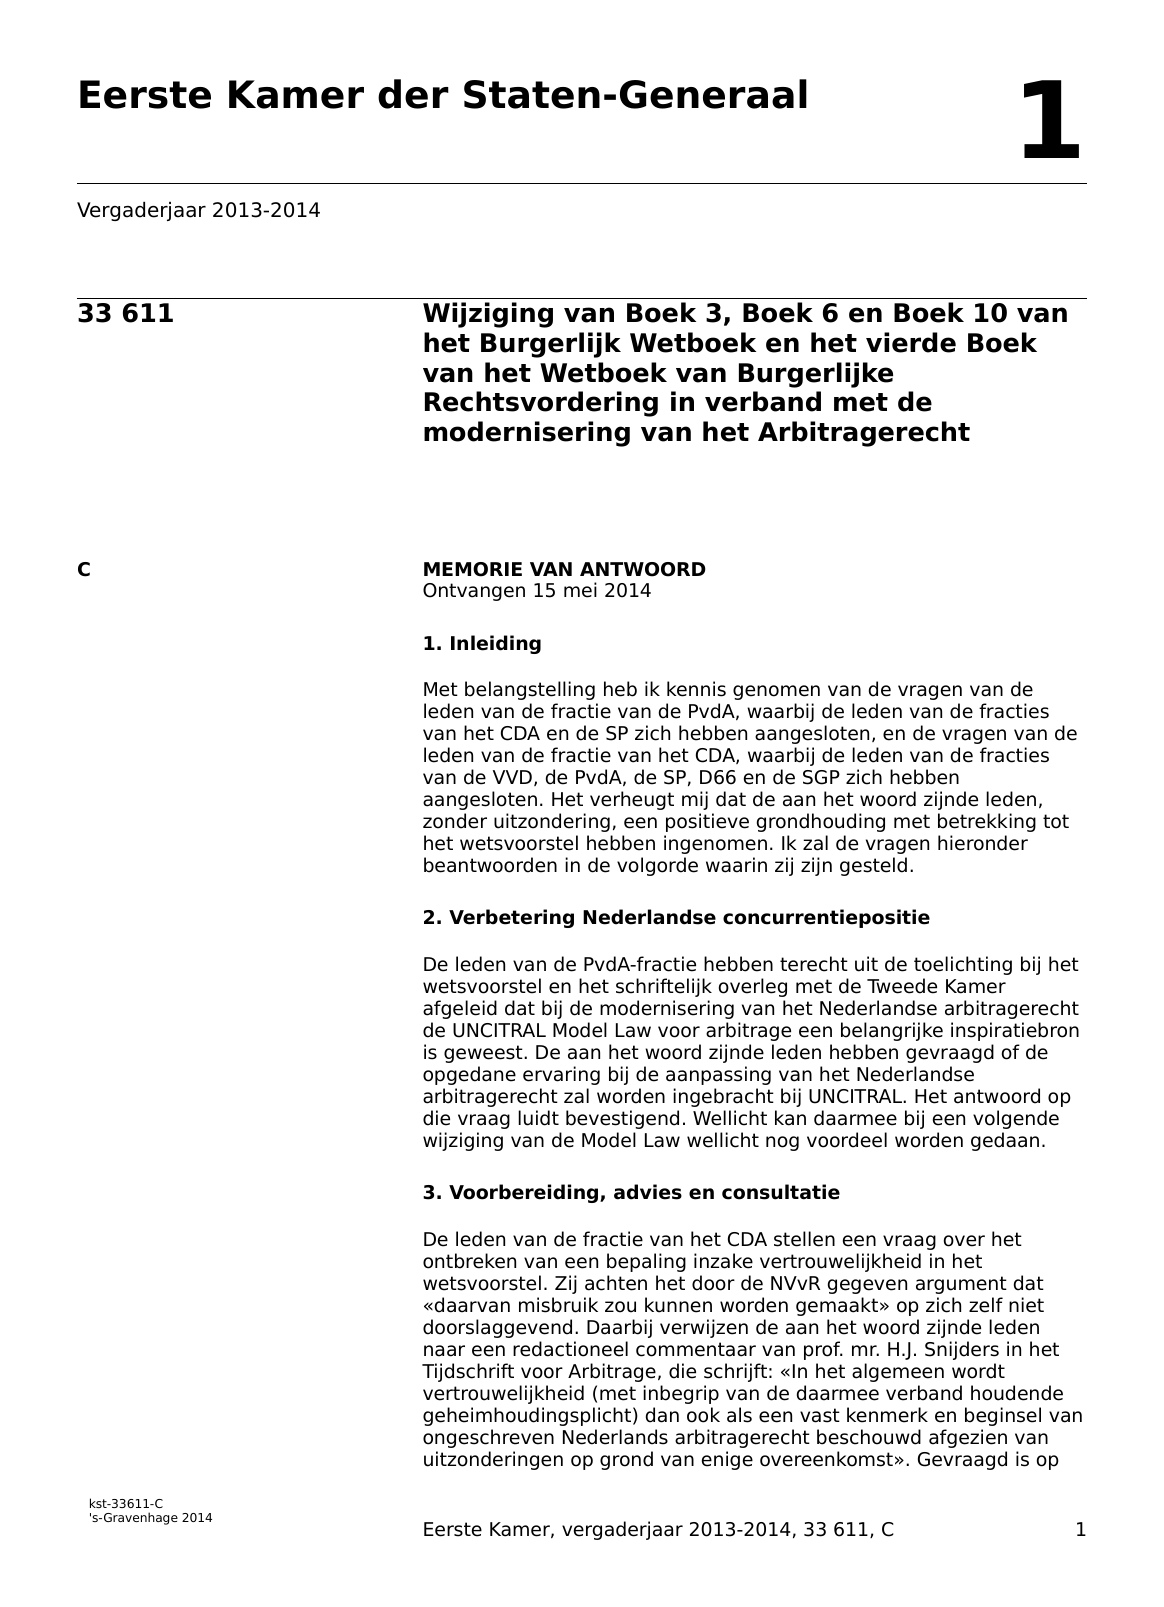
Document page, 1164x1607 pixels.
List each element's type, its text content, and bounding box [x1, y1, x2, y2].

text Ontvangen 15 mei 2014 [422, 580, 1087, 602]
table_header Eerste Kamer der Staten-Generaal [77, 59, 886, 183]
text Met belangstelling heb ik kennis genomen van de vragen van de leden van de fractie van de PvdA, waarbij de leden van de fracties van het CDA en de SP zich hebben aangesloten, en de vragen van de leden van de fractie van het CDA, waarbij de leden van de fracties van de VVD, de PvdA, de SP, D66 en de SGP zich hebben aangesloten. Het verheugt mij dat de aan het woord zijnde leden, zonder uitzondering, een positieve grondhouding met betrekking tot het wetsvoorstel hebben ingenomen. Ik zal de vragen hieronder beantwoorden in de volgorde waarin zij zijn gesteld. [422, 679, 1087, 877]
text kst-33611-C [88, 1497, 323, 1511]
table_header 1 [886, 59, 1087, 183]
text De leden van de PvdA-fractie hebben terecht uit de toelichting bij het wetsvoorstel en het schriftelijk overleg met de Tweede Kamer afgeleid dat bij de modernisering van het Nederlandse arbitragerecht de UNCITRAL Model Law voor arbitrage een belangrijke inspiratiebron is geweest. De aan het woord zijnde leden hebben gevraagd of de opgedane ervaring bij de aanpassing van het Nederlandse arbitragerecht zal worden ingebracht bij UNCITRAL. Het antwoord op die vraag luidt bevestigend. Wellicht kan daarmee bij een volgende wijziging van de Model Law wellicht nog voordeel worden gedaan. [422, 954, 1087, 1152]
text 's-Gravenhage 2014 [88, 1511, 323, 1525]
subtitle C MEMORIE VAN ANTWOORD [77, 558, 1087, 580]
subtitle 1. Inleiding [422, 632, 1087, 654]
subtitle 3. Voorbereiding, advies en consultatie [422, 1182, 1087, 1204]
subtitle 2. Verbetering Nederlandse concurrentiepositie [422, 907, 1087, 929]
text De leden van de fractie van het CDA stellen een vraag over het ontbreken van een bepaling inzake vertrouwelijkheid in het wetsvoorstel. Zij achten het door de NVvR gegeven argument dat «daarvan misbruik zou kunnen worden gemaakt» op zich zelf niet doorslaggevend. Daarbij verwijzen de aan het woord zijnde leden naar een redactioneel commentaar van prof. mr. H.J. Snijders in het Tijdschrift voor Arbitrage, die schrijft: «In het algemeen wordt vertrouwelijkheid (met inbegrip van de daarmee verband houdende geheimhoudingsplicht) dan ook als een vast kenmerk en beginsel van ongeschreven Nederlands arbitragerecht beschouwd afgezien van uitzonderingen op grond van enige overeenkomst». Gevraagd is op [422, 1229, 1087, 1471]
table_cell Vergaderjaar 2013-2014 [77, 184, 1087, 298]
subtitle 33 611 Wijziging van Boek 3, Boek 6 en Boek 10 van het Burgerlijk Wetboek en het vierde Boek van het Wetboek van Burgerlijke Rechtsvordering in verband met de modernisering van het Arbitragerecht [77, 299, 1087, 447]
